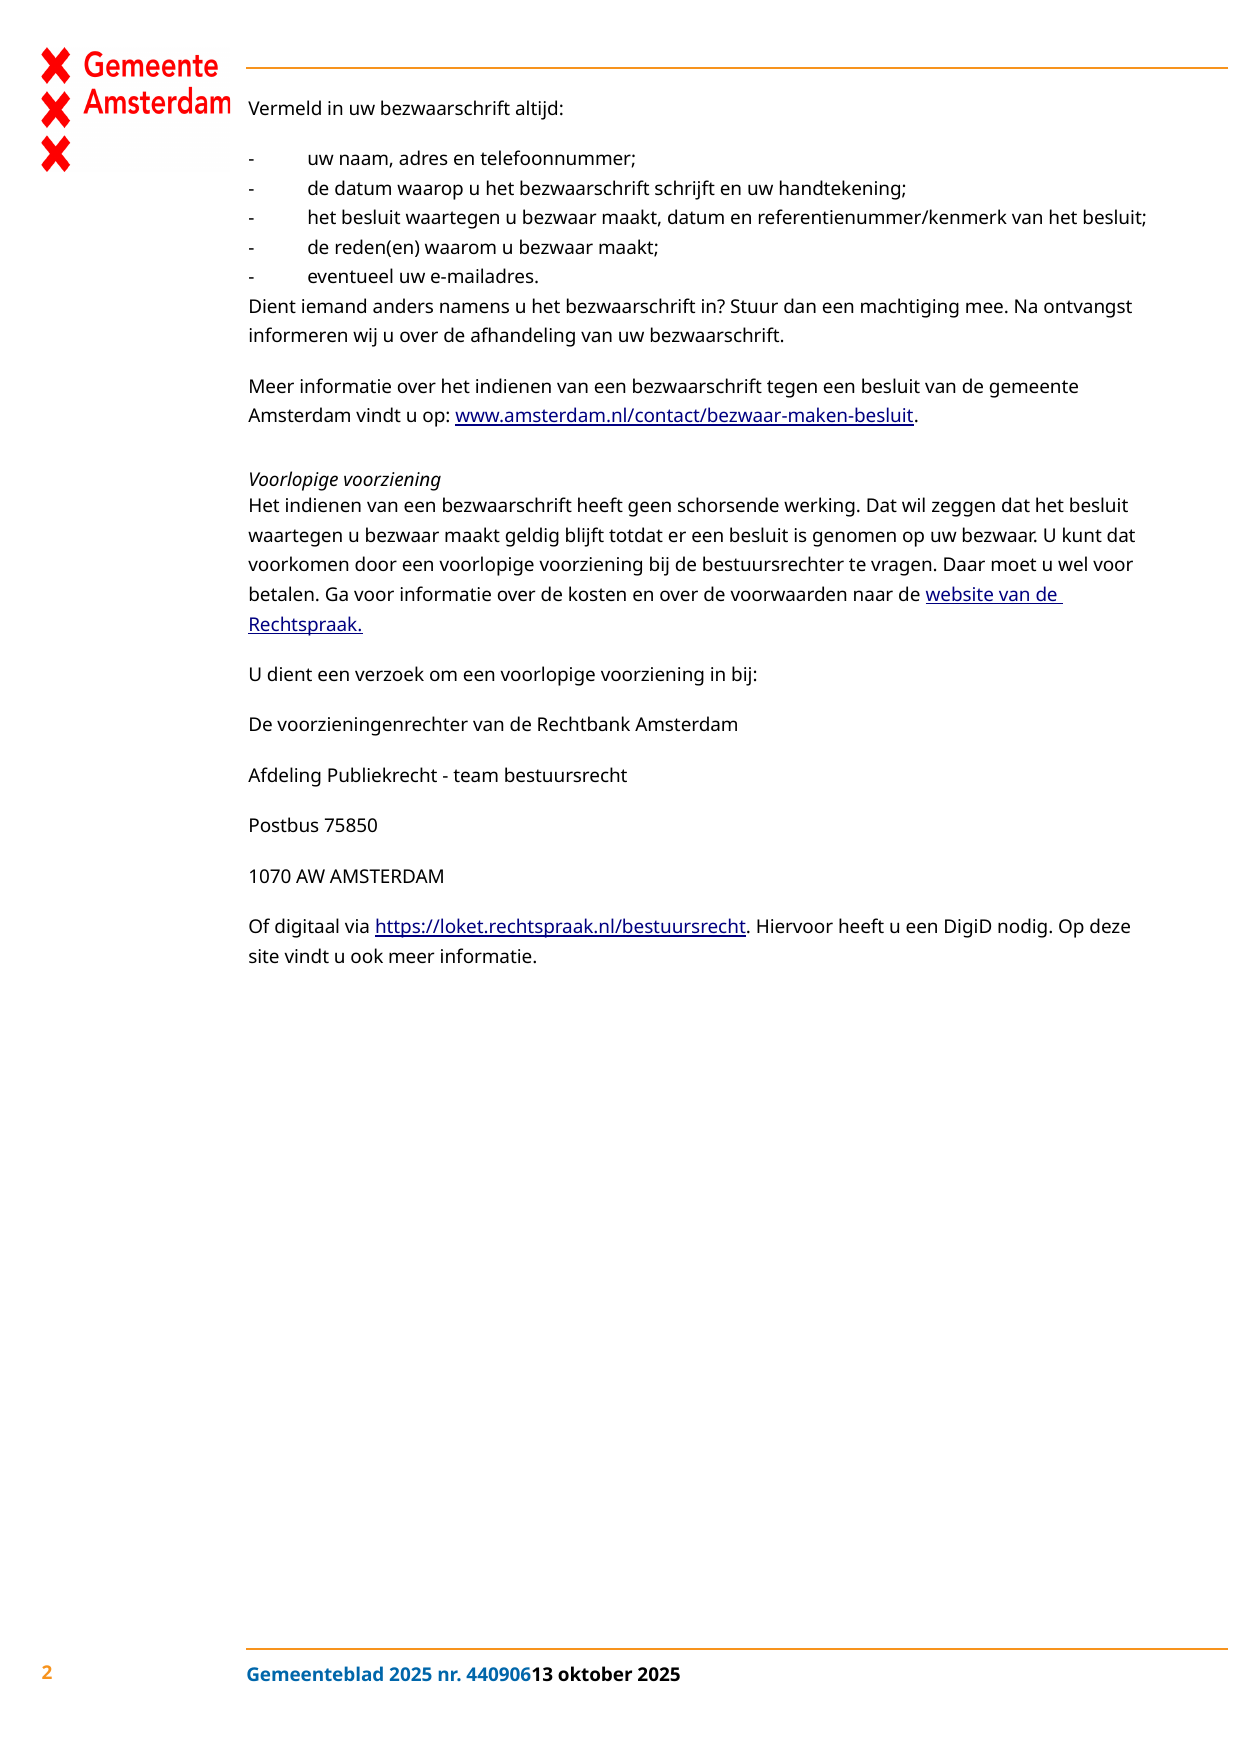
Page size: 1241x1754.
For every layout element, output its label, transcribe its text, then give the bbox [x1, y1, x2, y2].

text Vermeld in uw bezwaarschrift altijd: [248, 95, 1152, 121]
text 1070 AW AMSTERDAM [248, 863, 1152, 888]
text Of digitaal via https://loket.rechtspraak.nl/bestuursrecht. Hiervoor heeft u een DigiD nodig. Op deze site vindt u ook meer informatie. [248, 913, 1152, 968]
list eventueel uw e-mailadres. [248, 263, 1152, 289]
picture [41, 47, 231, 172]
list uw naam, adres en telefoonnummer; [248, 145, 1152, 171]
list de datum waarop u het bezwaarschrift schrijft en uw handtekening; [248, 175, 1152, 201]
list de reden(en) waarom u bezwaar maakt; [248, 234, 1152, 260]
text Afdeling Publiekrecht - team bestuursrecht [248, 762, 1152, 788]
text Dient iemand anders namens u het bezwaarschrift in? Stuur dan een machtiging mee. Na ontvangst informeren wij u over de afhandeling van uw bezwaarschrift. [248, 293, 1152, 348]
text Postbus 75850 [248, 812, 1152, 838]
list het besluit waartegen u bezwaar maakt, datum en referentienummer/kenmerk van het besluit; [248, 204, 1152, 230]
text Voorlopige voorziening [248, 467, 1152, 492]
text U dient een verzoek om een voorlopige voorziening in bij: [248, 661, 1152, 687]
text Meer informatie over het indienen van een bezwaarschrift tegen een besluit van de gemeente Amsterdam vindt u op: www.amsterdam.nl/contact/bezwaar-maken-besluit. [248, 373, 1152, 428]
text Het indienen van een bezwaarschrift heeft geen schorsende werking. Dat wil zeggen dat het besluit waartegen u bezwaar maakt geldig blijft totdat er een besluit is genomen op uw bezwaar. U kunt dat voorkomen door een voorlopige voorziening bij de bestuursrechter te vragen. Daar moet u wel voor betalen. Ga voor informatie over de kosten en over de voorwaarden naar de website van de Rechtspraak. [248, 492, 1152, 636]
text De voorzieningenrechter van de Rechtbank Amsterdam [248, 712, 1152, 737]
